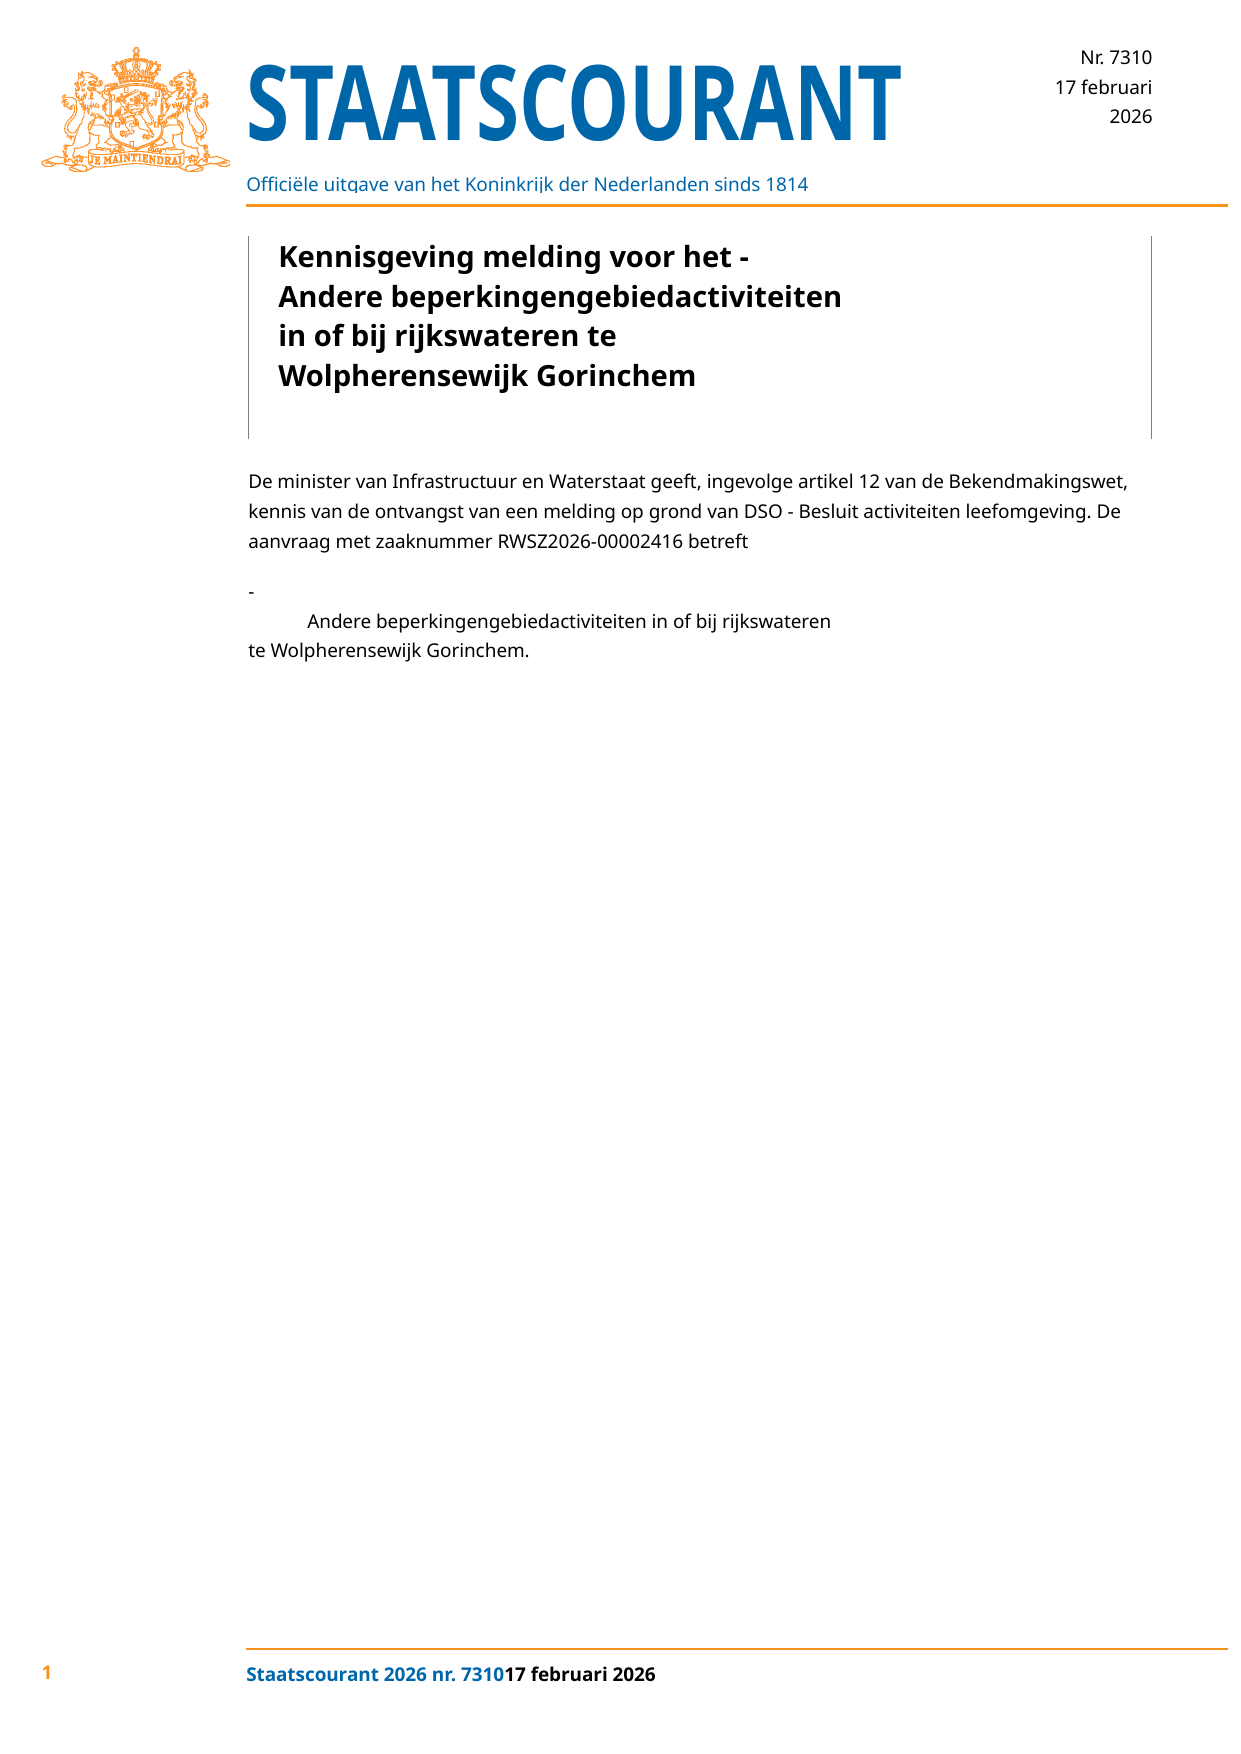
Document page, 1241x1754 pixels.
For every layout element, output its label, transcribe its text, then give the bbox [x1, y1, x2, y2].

picture [912, 236, 1090, 414]
text De minister van Infrastructuur en Waterstaat geeft, ingevolge artikel 12 van de Bekendmakingswet, kennis van de ontvangst van een melding op grond van DSO - Besluit activiteiten leefomgeving. De aanvraag met zaaknummer RWSZ2026-00002416 betreft [248, 469, 1152, 553]
table_header Kennisgeving melding voor het -Andere beperkingengebiedactiviteiten in of bij rijkswateren te Wolpherensewijk Gorinchem [249, 236, 850, 439]
table_header [1090, 236, 1151, 413]
list Andere beperkingengebiedactiviteiten in of bij rijkswateren [248, 608, 1152, 633]
table_header [850, 236, 912, 413]
text te Wolpherensewijk Gorinchem. [248, 637, 1152, 663]
table_header [850, 414, 1151, 439]
picture [41, 47, 231, 172]
